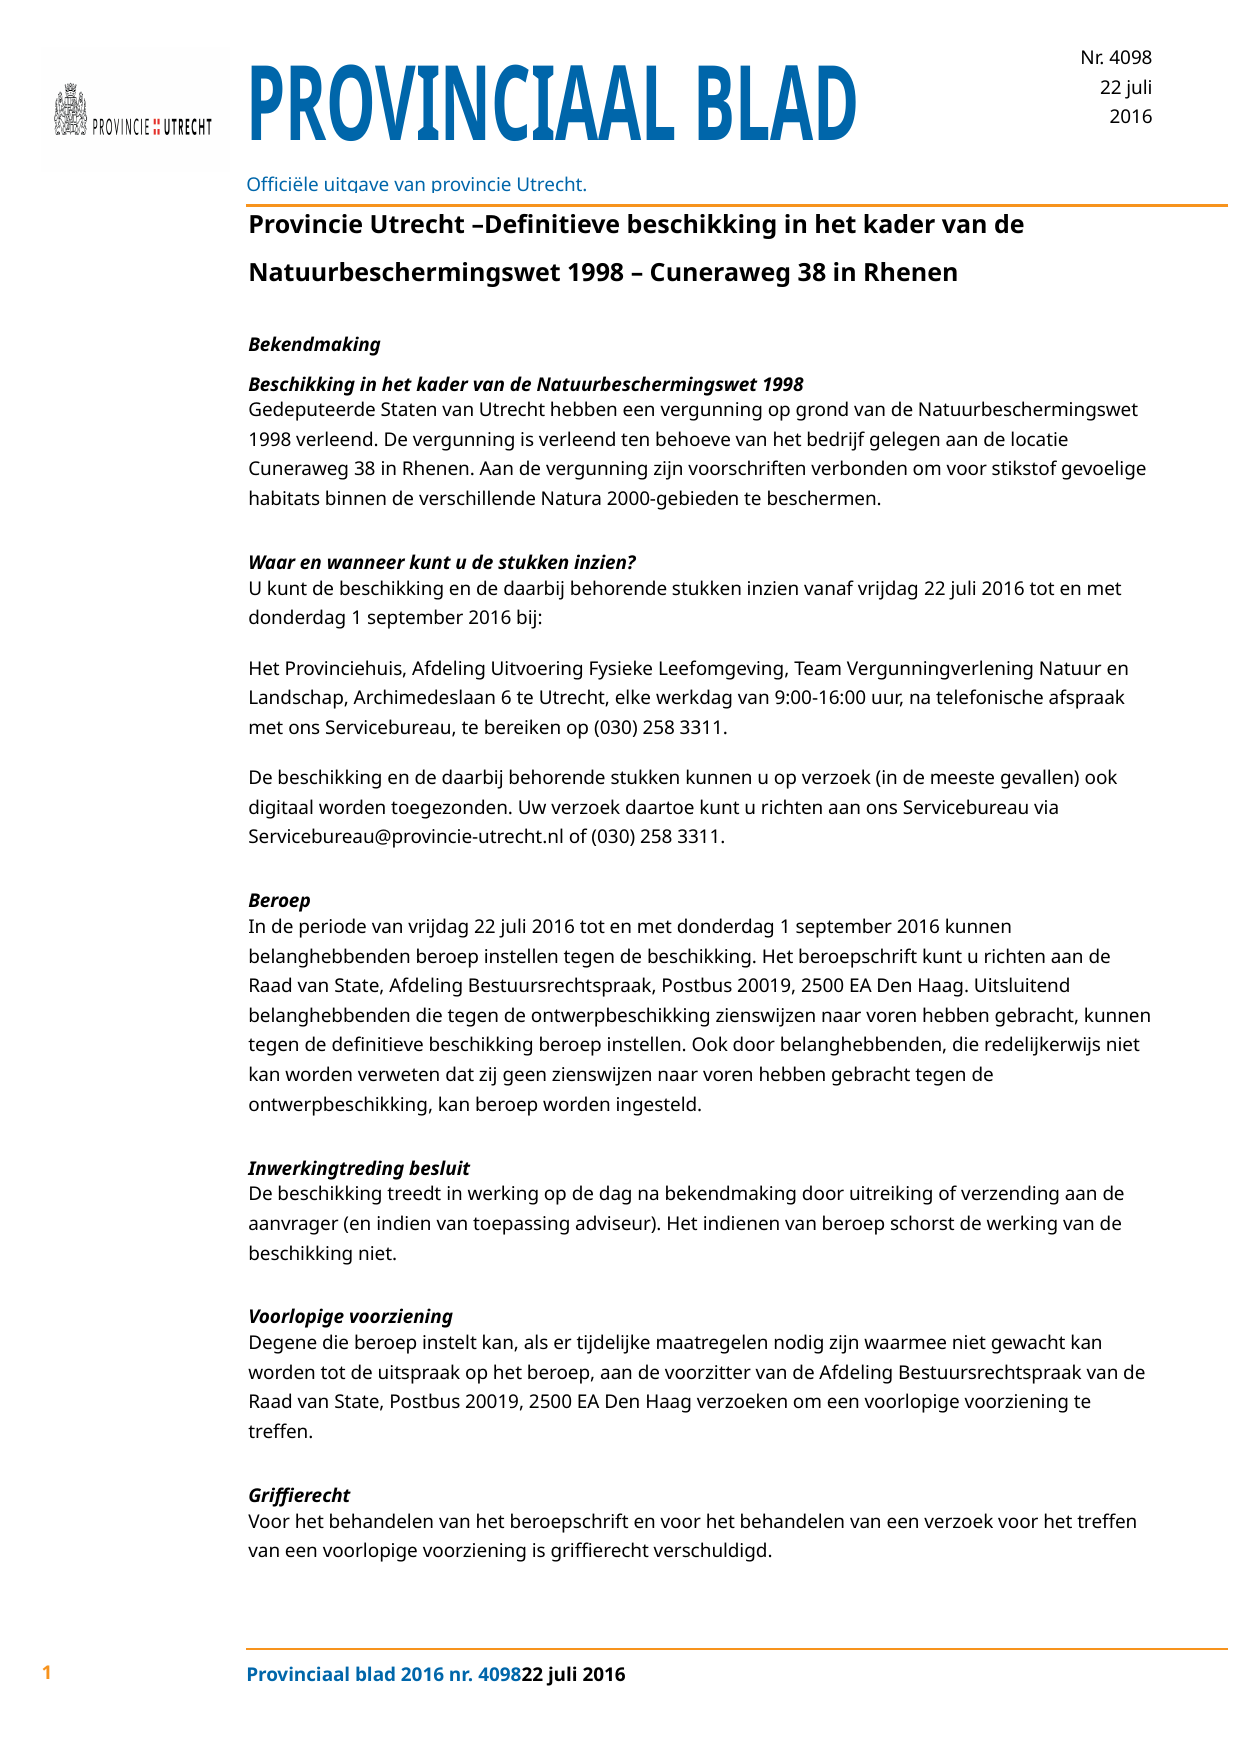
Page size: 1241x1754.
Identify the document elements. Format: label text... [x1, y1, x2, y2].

text De beschikking treedt in werking op de dag na bekendmaking door uitreiking of verzending aan de aanvrager (en indien van toepassing adviseur). Het indienen van beroep schorst de werking van de beschikking niet. [248, 1181, 1152, 1265]
text U kunt de beschikking en de daarbij behorende stukken inzien vanaf vrijdag 22 juli 2016 tot en met donderdag 1 september 2016 bij: [248, 575, 1152, 630]
text Griffierecht [248, 1482, 1152, 1508]
text Waar en wanneer kunt u de stukken inzien? [248, 549, 1152, 575]
picture [41, 47, 231, 172]
text Bekendmaking [248, 331, 1152, 357]
text Beschikking in het kader van de Natuurbeschermingswet 1998 [248, 371, 1152, 396]
text Provincie Utrecht –Definitieve beschikking in het kader van de Natuurbeschermingswet 1998 – Cuneraweg 38 in Rhenen [248, 207, 1152, 288]
text Inwerkingtreding besluit [248, 1155, 1152, 1181]
text Gedeputeerde Staten van Utrecht hebben een vergunning op grond van de Natuurbeschermingswet 1998 verleend. De vergunning is verleend ten behoeve van het bedrijf gelegen aan de locatie Cuneraweg 38 in Rhenen. Aan de vergunning zijn voorschriften verbonden om voor stikstof gevoelige habitats binnen de verschillende Natura 2000-gebieden te beschermen. [248, 396, 1152, 511]
text Het Provinciehuis, Afdeling Uitvoering Fysieke Leefomgeving, Team Vergunningverlening Natuur en Landschap, Archimedeslaan 6 te Utrecht, elke werkdag van 9:00-16:00 uur, na telefonische afspraak met ons Servicebureau, te bereiken op (030) 258 3311. [248, 655, 1152, 740]
text Beroep [248, 888, 1152, 913]
text Voorlopige voorziening [248, 1304, 1152, 1329]
text In de periode van vrijdag 22 juli 2016 tot en met donderdag 1 september 2016 kunnen belanghebbenden beroep instellen tegen de beschikking. Het beroepschrift kunt u richten aan de Raad van State, Afdeling Bestuursrechtspraak, Postbus 20019, 2500 EA Den Haag. Uitsluitend belanghebbenden die tegen de ontwerpbeschikking zienswijzen naar voren hebben gebracht, kunnen tegen de definitieve beschikking beroep instellen. Ook door belanghebbenden, die redelijkerwijs niet kan worden verweten dat zij geen zienswijzen naar voren hebben gebracht tegen de ontwerpbeschikking, kan beroep worden ingesteld. [248, 913, 1152, 1117]
text De beschikking en de daarbij behorende stukken kunnen u op verzoek (in de meeste gevallen) ook digitaal worden toegezonden. Uw verzoek daartoe kunt u richten aan ons Servicebureau via Servicebureau@provincie-utrecht.nl of (030) 258 3311. [248, 764, 1152, 849]
text Degene die beroep instelt kan, als er tijdelijke maatregelen nodig zijn waarmee niet gewacht kan worden tot de uitspraak op het beroep, aan de voorzitter van de Afdeling Bestuursrechtspraak van de Raad van State, Postbus 20019, 2500 EA Den Haag verzoeken om een voorlopige voorziening te treffen. [248, 1329, 1152, 1444]
text Voor het behandelen van het beroepschrift en voor het behandelen van een verzoek voor het treffen van een voorlopige voorziening is griffierecht verschuldigd. [248, 1508, 1152, 1563]
